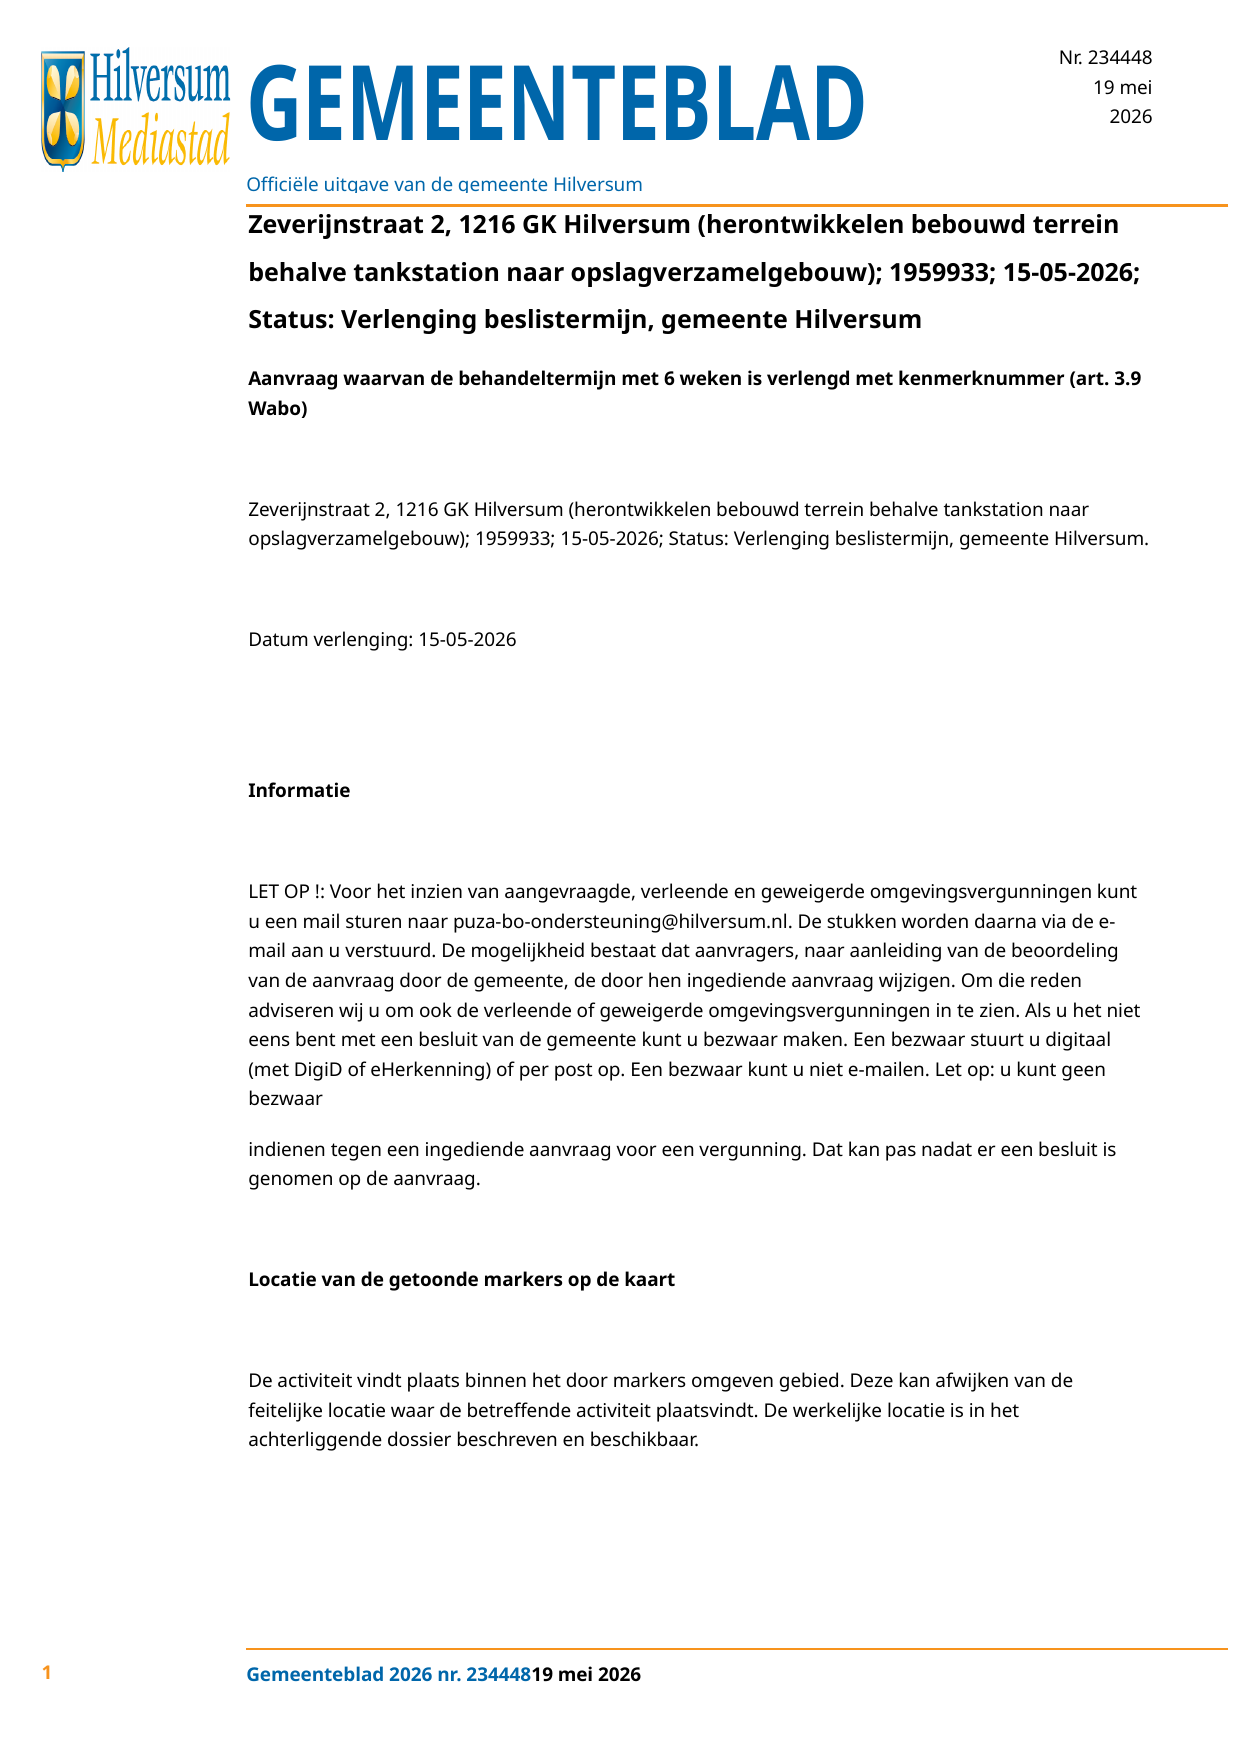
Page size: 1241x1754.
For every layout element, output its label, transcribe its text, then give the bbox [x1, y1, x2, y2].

text Informatie [248, 778, 1152, 803]
text Zeverijnstraat 2, 1216 GK Hilversum (herontwikkelen bebouwd terrein behalve tankstation naar opslagverzamelgebouw); 1959933; 15-05-2026; Status: Verlenging beslistermijn, gemeente Hilversum [248, 207, 1152, 336]
text Zeverijnstraat 2, 1216 GK Hilversum (herontwikkelen bebouwd terrein behalve tankstation naar opslagverzamelgebouw); 1959933; 15-05-2026; Status: Verlenging beslistermijn, gemeente Hilversum. [248, 496, 1152, 551]
picture [41, 47, 231, 172]
text Datum verlenging: 15-05-2026 [248, 626, 1152, 652]
text De activiteit vindt plaats binnen het door markers omgeven gebied. Deze kan afwijken van de feitelijke locatie waar de betreffende activiteit plaatsvindt. De werkelijke locatie is in het achterliggende dossier beschreven en beschikbaar. [248, 1367, 1152, 1452]
text Locatie van de getoonde markers op de kaart [248, 1266, 1152, 1292]
text LET OP !: Voor het inzien van aangevraagde, verleende en geweigerde omgevingsvergunningen kunt u een mail sturen naar puza-bo-ondersteuning@hilversum.nl. De stukken worden daarna via de e-mail aan u verstuurd. De mogelijkheid bestaat dat aanvragers, naar aanleiding van de beoordeling van de aanvraag door de gemeente, de door hen ingediende aanvraag wijzigen. Om die reden adviseren wij u om ook de verleende of geweigerde omgevingsvergunningen in te zien. Als u het niet eens bent met een besluit van de gemeente kunt u bezwaar maken. Een bezwaar stuurt u digitaal (met DigiD of eHerkenning) of per post op. Een bezwaar kunt u niet e-mailen. Let op: u kunt geen bezwaar [248, 878, 1152, 1111]
text indienen tegen een ingediende aanvraag voor een vergunning. Dat kan pas nadat er een besluit is genomen op de aanvraag. [248, 1136, 1152, 1191]
text Aanvraag waarvan de behandeltermijn met 6 weken is verlengd met kenmerknummer (art. 3.9 Wabo) [248, 366, 1152, 421]
